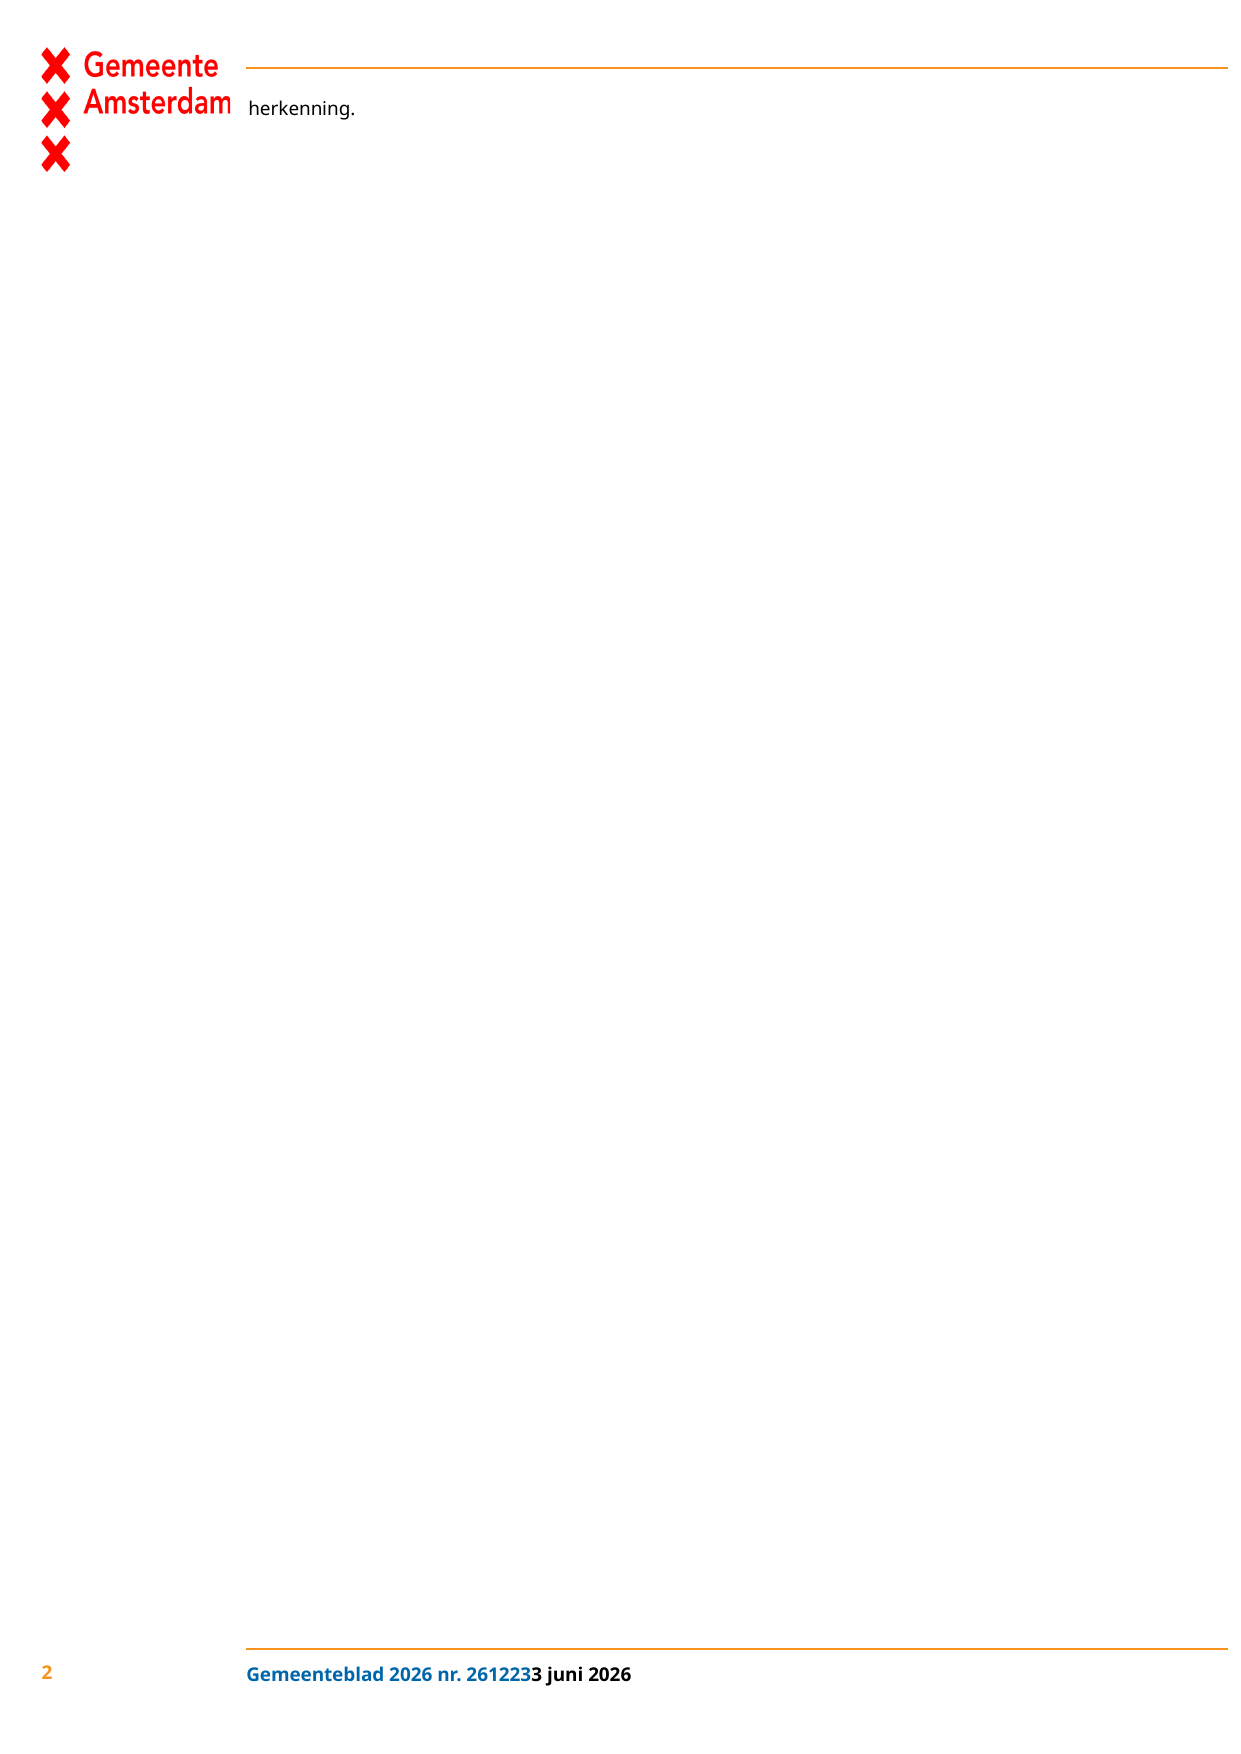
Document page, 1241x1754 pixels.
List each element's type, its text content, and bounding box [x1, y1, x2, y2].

text herkenning. [248, 95, 1152, 121]
picture [41, 47, 231, 172]
